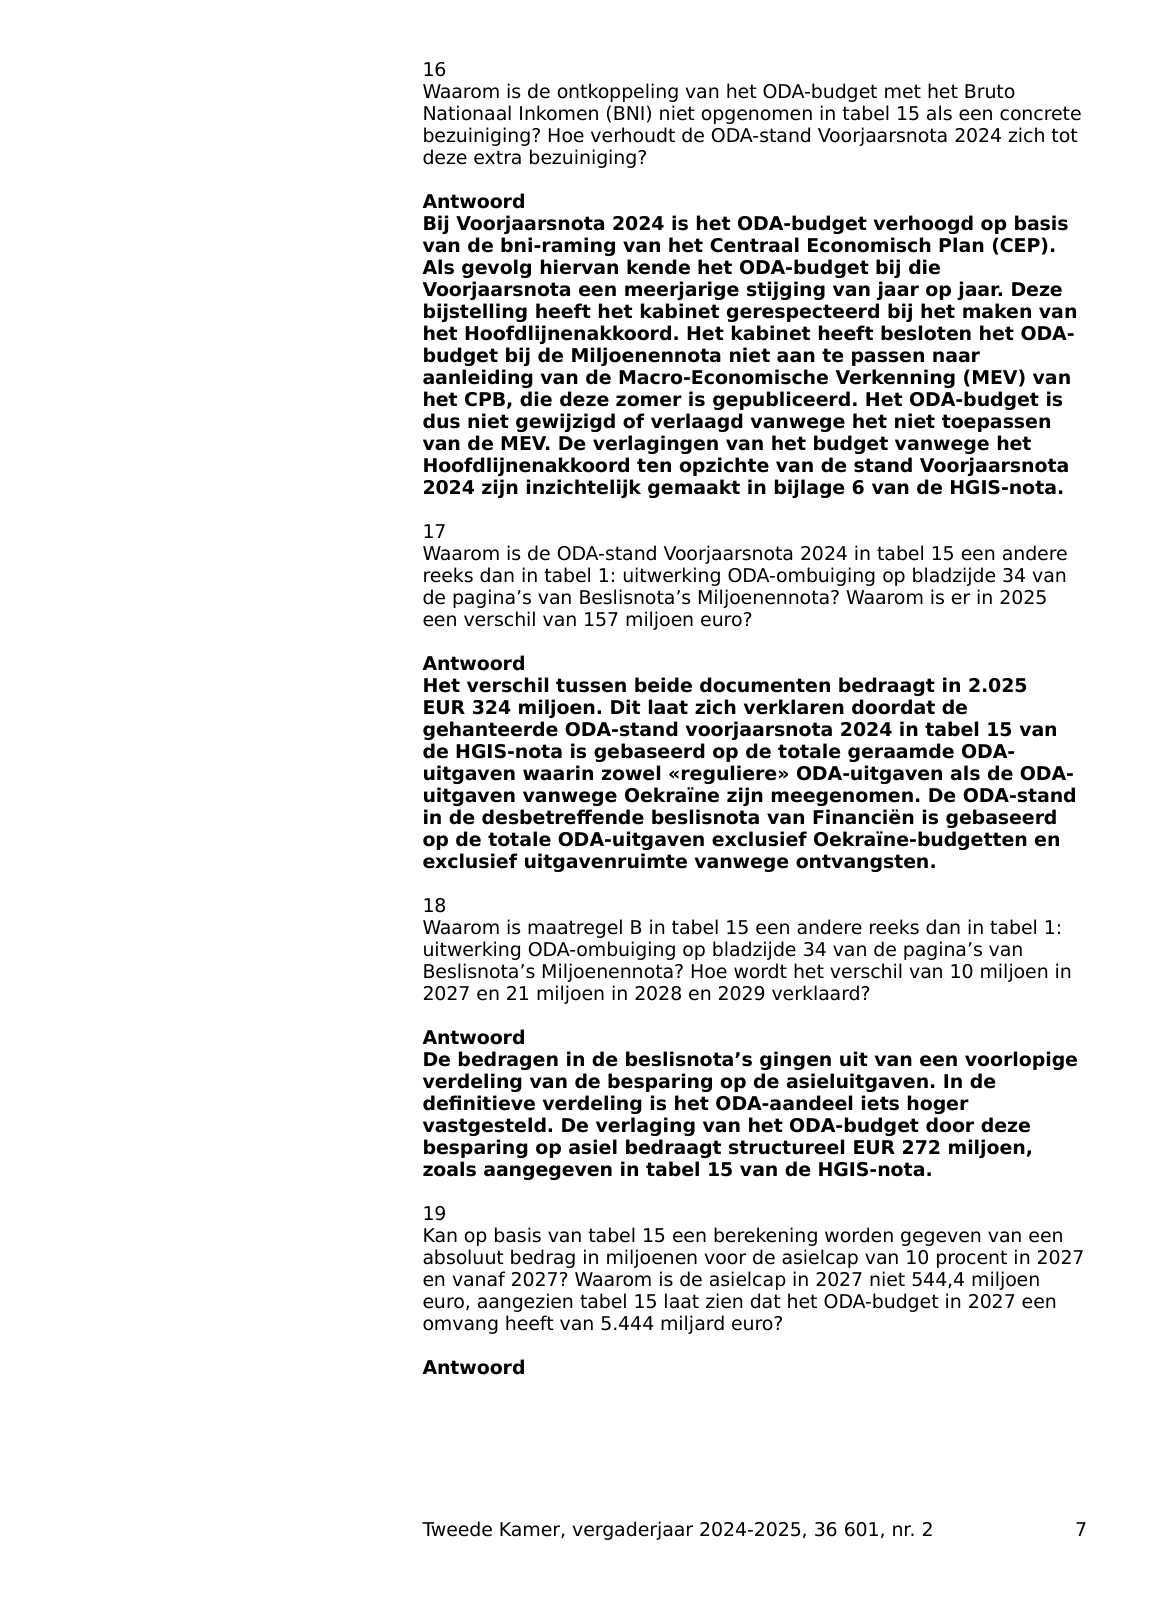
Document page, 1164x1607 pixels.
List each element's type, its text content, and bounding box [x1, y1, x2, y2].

text De bedragen in de beslisnota’s gingen uit van een voorlopige verdeling van de besparing op de asieluitgaven. In de definitieve verdeling is het ODA-aandeel iets hoger vastgesteld. De verlaging van het ODA-budget door deze besparing op asiel bedraagt structureel EUR 272 miljoen, zoals aangegeven in tabel 15 van de HGIS-nota. [422, 1049, 1087, 1181]
text Waarom is de ODA-stand Voorjaarsnota 2024 in tabel 15 een andere reeks dan in tabel 1: uitwerking ODA-ombuiging op bladzijde 34 van de pagina’s van Beslisnota’s Miljoenennota? Waarom is er in 2025 een verschil van 157 miljoen euro? [422, 543, 1087, 631]
text Het verschil tussen beide documenten bedraagt in 2.025 EUR 324 miljoen. Dit laat zich verklaren doordat de gehanteerde ODA-stand voorjaarsnota 2024 in tabel 15 van de HGIS-nota is gebaseerd op de totale geraamde ODA-uitgaven waarin zowel «reguliere» ODA-uitgaven als de ODA-uitgaven vanwege Oekraïne zijn meegenomen. De ODA-stand in de desbetreffende beslisnota van Financiën is gebaseerd op de totale ODA-uitgaven exclusief Oekraïne-budgetten en exclusief uitgavenruimte vanwege ontvangsten. [422, 675, 1087, 873]
text Antwoord [422, 1357, 1087, 1379]
text Bij Voorjaarsnota 2024 is het ODA-budget verhoogd op basis van de bni-raming van het Centraal Economisch Plan (CEP). Als gevolg hiervan kende het ODA-budget bij die Voorjaarsnota een meerjarige stijging van jaar op jaar. Deze bijstelling heeft het kabinet gerespecteerd bij het maken van het Hoofdlijnenakkoord. Het kabinet heeft besloten het ODA-budget bij de Miljoenennota niet aan te passen naar aanleiding van de Macro-Economische Verkenning (MEV) van het CPB, die deze zomer is gepubliceerd. Het ODA-budget is dus niet gewijzigd of verlaagd vanwege het niet toepassen van de MEV. De verlagingen van het budget vanwege het Hoofdlijnenakkoord ten opzichte van de stand Voorjaarsnota 2024 zijn inzichtelijk gemaakt in bijlage 6 van de HGIS-nota. [422, 213, 1087, 499]
text Antwoord [422, 191, 1087, 213]
text 17 [422, 521, 1087, 543]
text Waarom is maatregel B in tabel 15 een andere reeks dan in tabel 1: uitwerking ODA-ombuiging op bladzijde 34 van de pagina’s van Beslisnota’s Miljoenennota? Hoe wordt het verschil van 10 miljoen in 2027 en 21 miljoen in 2028 en 2029 verklaard? [422, 917, 1087, 1005]
text Waarom is de ontkoppeling van het ODA-budget met het Bruto Nationaal Inkomen (BNI) niet opgenomen in tabel 15 als een concrete bezuiniging? Hoe verhoudt de ODA-stand Voorjaarsnota 2024 zich tot deze extra bezuiniging? [422, 81, 1087, 169]
text 19 [422, 1203, 1087, 1225]
text Antwoord [422, 653, 1087, 675]
text Kan op basis van tabel 15 een berekening worden gegeven van een absoluut bedrag in miljoenen voor de asielcap van 10 procent in 2027 en vanaf 2027? Waarom is de asielcap in 2027 niet 544,4 miljoen euro, aangezien tabel 15 laat zien dat het ODA-budget in 2027 een omvang heeft van 5.444 miljard euro? [422, 1225, 1087, 1335]
text 18 [422, 895, 1087, 917]
text Antwoord [422, 1027, 1087, 1049]
text 16 [422, 59, 1087, 81]
